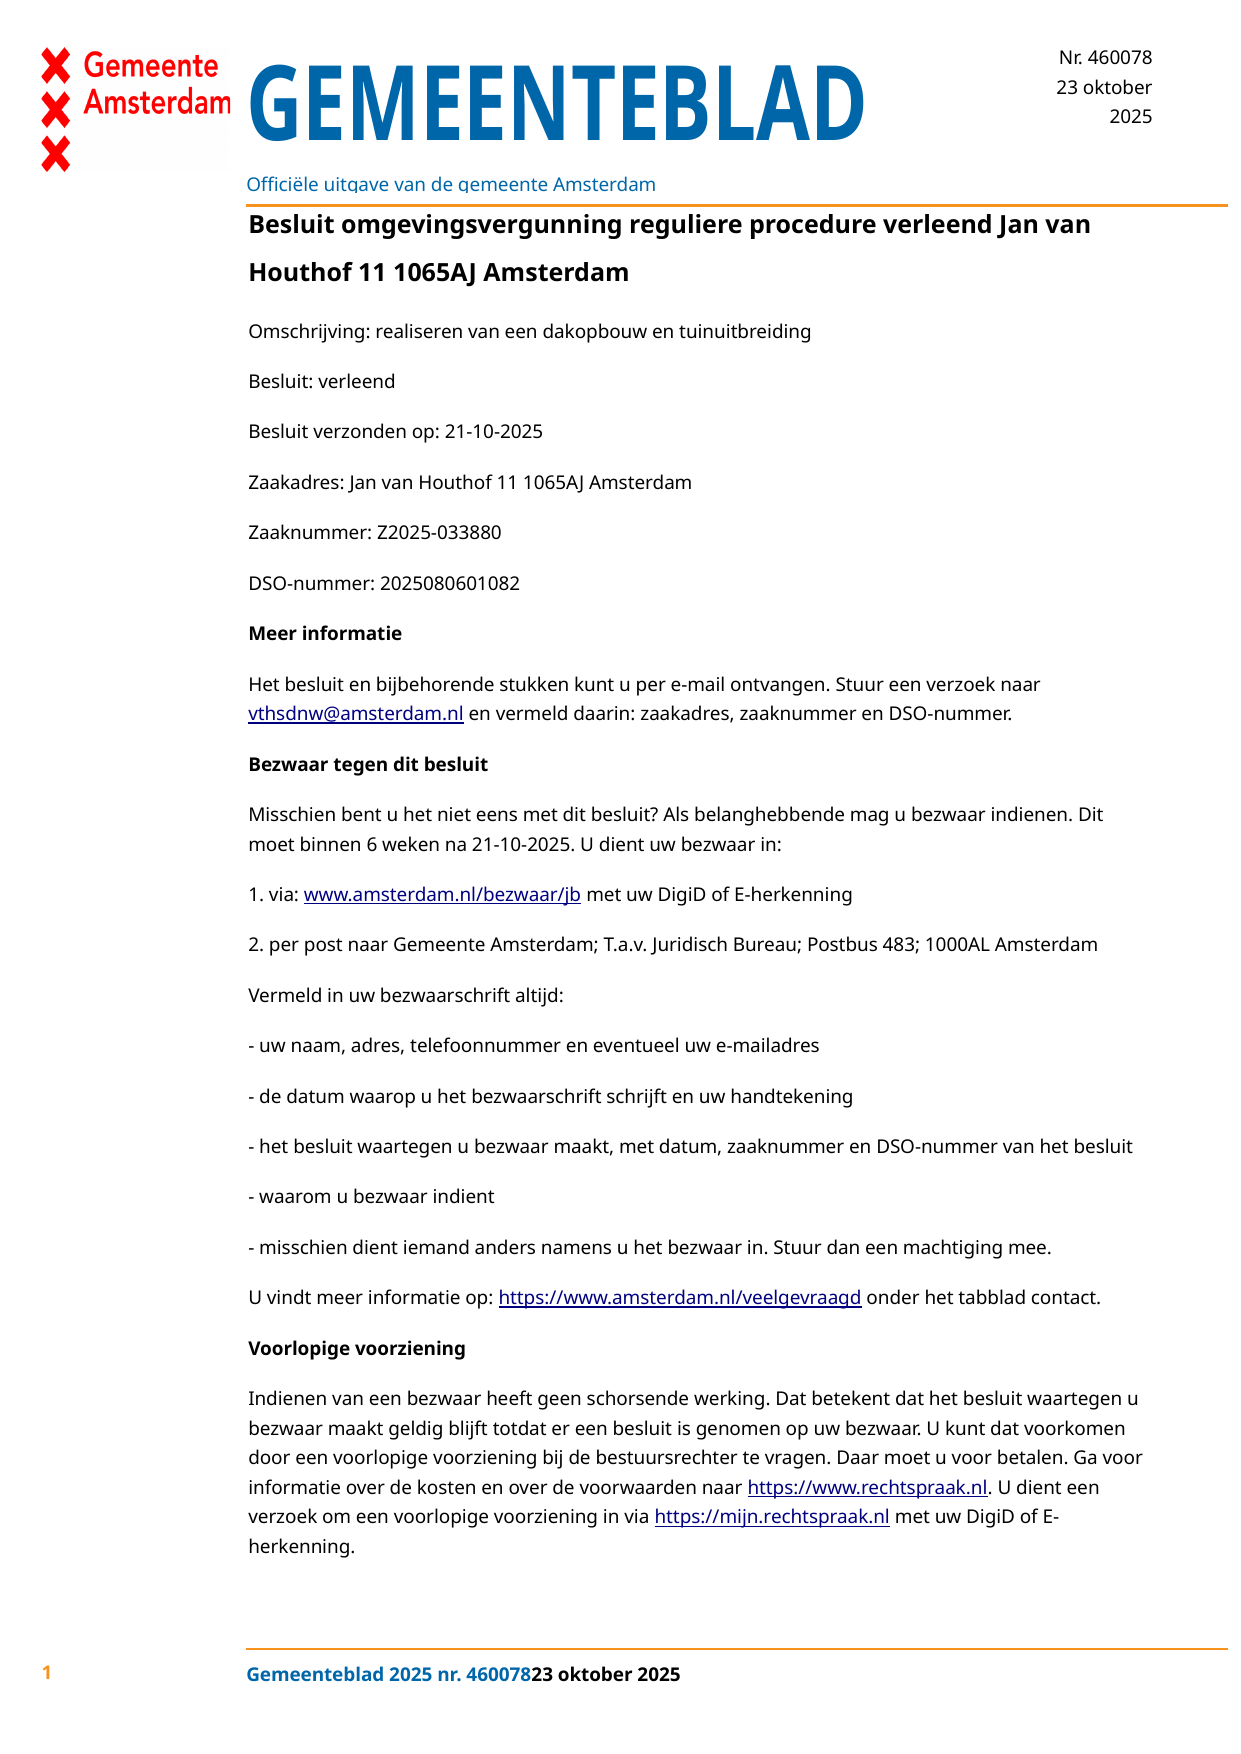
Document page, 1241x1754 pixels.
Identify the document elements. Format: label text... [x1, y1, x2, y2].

text Bezwaar tegen dit besluit [248, 751, 1152, 777]
text Besluit: verleend [248, 368, 1152, 394]
text Besluit omgevingsvergunning reguliere procedure verleend Jan van Houthof 11 1065AJ Amsterdam [248, 207, 1152, 288]
text 1. via: www.amsterdam.nl/bezwaar/jb met uw DigiD of E-herkenning [248, 881, 1152, 907]
text Voorlopige voorziening [248, 1335, 1152, 1361]
text 2. per post naar Gemeente Amsterdam; T.a.v. Juridisch Bureau; Postbus 483; 1000AL Amsterdam [248, 932, 1152, 957]
text Meer informatie [248, 620, 1152, 646]
text Indienen van een bezwaar heeft geen schorsende werking. Dat betekent dat het besluit waartegen u bezwaar maakt geldig blijft totdat er een besluit is genomen op uw bezwaar. U kunt dat voorkomen door een voorlopige voorziening bij de bestuursrechter te vragen. Daar moet u voor betalen. Ga voor informatie over de kosten en over de voorwaarden naar https://www.rechtspraak.nl. U dient een verzoek om een voorlopige voorziening in via https://mijn.rechtspraak.nl met uw DigiD of E-herkenning. [248, 1385, 1152, 1559]
text Het besluit en bijbehorende stukken kunt u per e-mail ontvangen. Stuur een verzoek naar vthsdnw@amsterdam.nl en vermeld daarin: zaakadres, zaaknummer en DSO-nummer. [248, 671, 1152, 726]
text Zaaknummer: Z2025-033880 [248, 519, 1152, 545]
text - uw naam, adres, telefoonnummer en eventueel uw e-mailadres [248, 1032, 1152, 1058]
text Omschrijving: realiseren van een dakopbouw en tuinuitbreiding [248, 318, 1152, 344]
text DSO-nummer: 2025080601082 [248, 570, 1152, 596]
text - het besluit waartegen u bezwaar maakt, met datum, zaaknummer en DSO-nummer van het besluit [248, 1133, 1152, 1159]
text - de datum waarop u het bezwaarschrift schrijft en uw handtekening [248, 1083, 1152, 1109]
text - waarom u bezwaar indient [248, 1184, 1152, 1209]
picture [41, 47, 231, 172]
text Misschien bent u het niet eens met dit besluit? Als belanghebbende mag u bezwaar indienen. Dit moet binnen 6 weken na 21-10-2025. U dient uw bezwaar in: [248, 801, 1152, 857]
text - misschien dient iemand anders namens u het bezwaar in. Stuur dan een machtiging mee. [248, 1234, 1152, 1260]
text Zaakadres: Jan van Houthof 11 1065AJ Amsterdam [248, 469, 1152, 495]
text U vindt meer informatie op: https://www.amsterdam.nl/veelgevraagd onder het tabblad contact. [248, 1284, 1152, 1310]
text Vermeld in uw bezwaarschrift altijd: [248, 982, 1152, 1008]
text Besluit verzonden op: 21-10-2025 [248, 419, 1152, 444]
